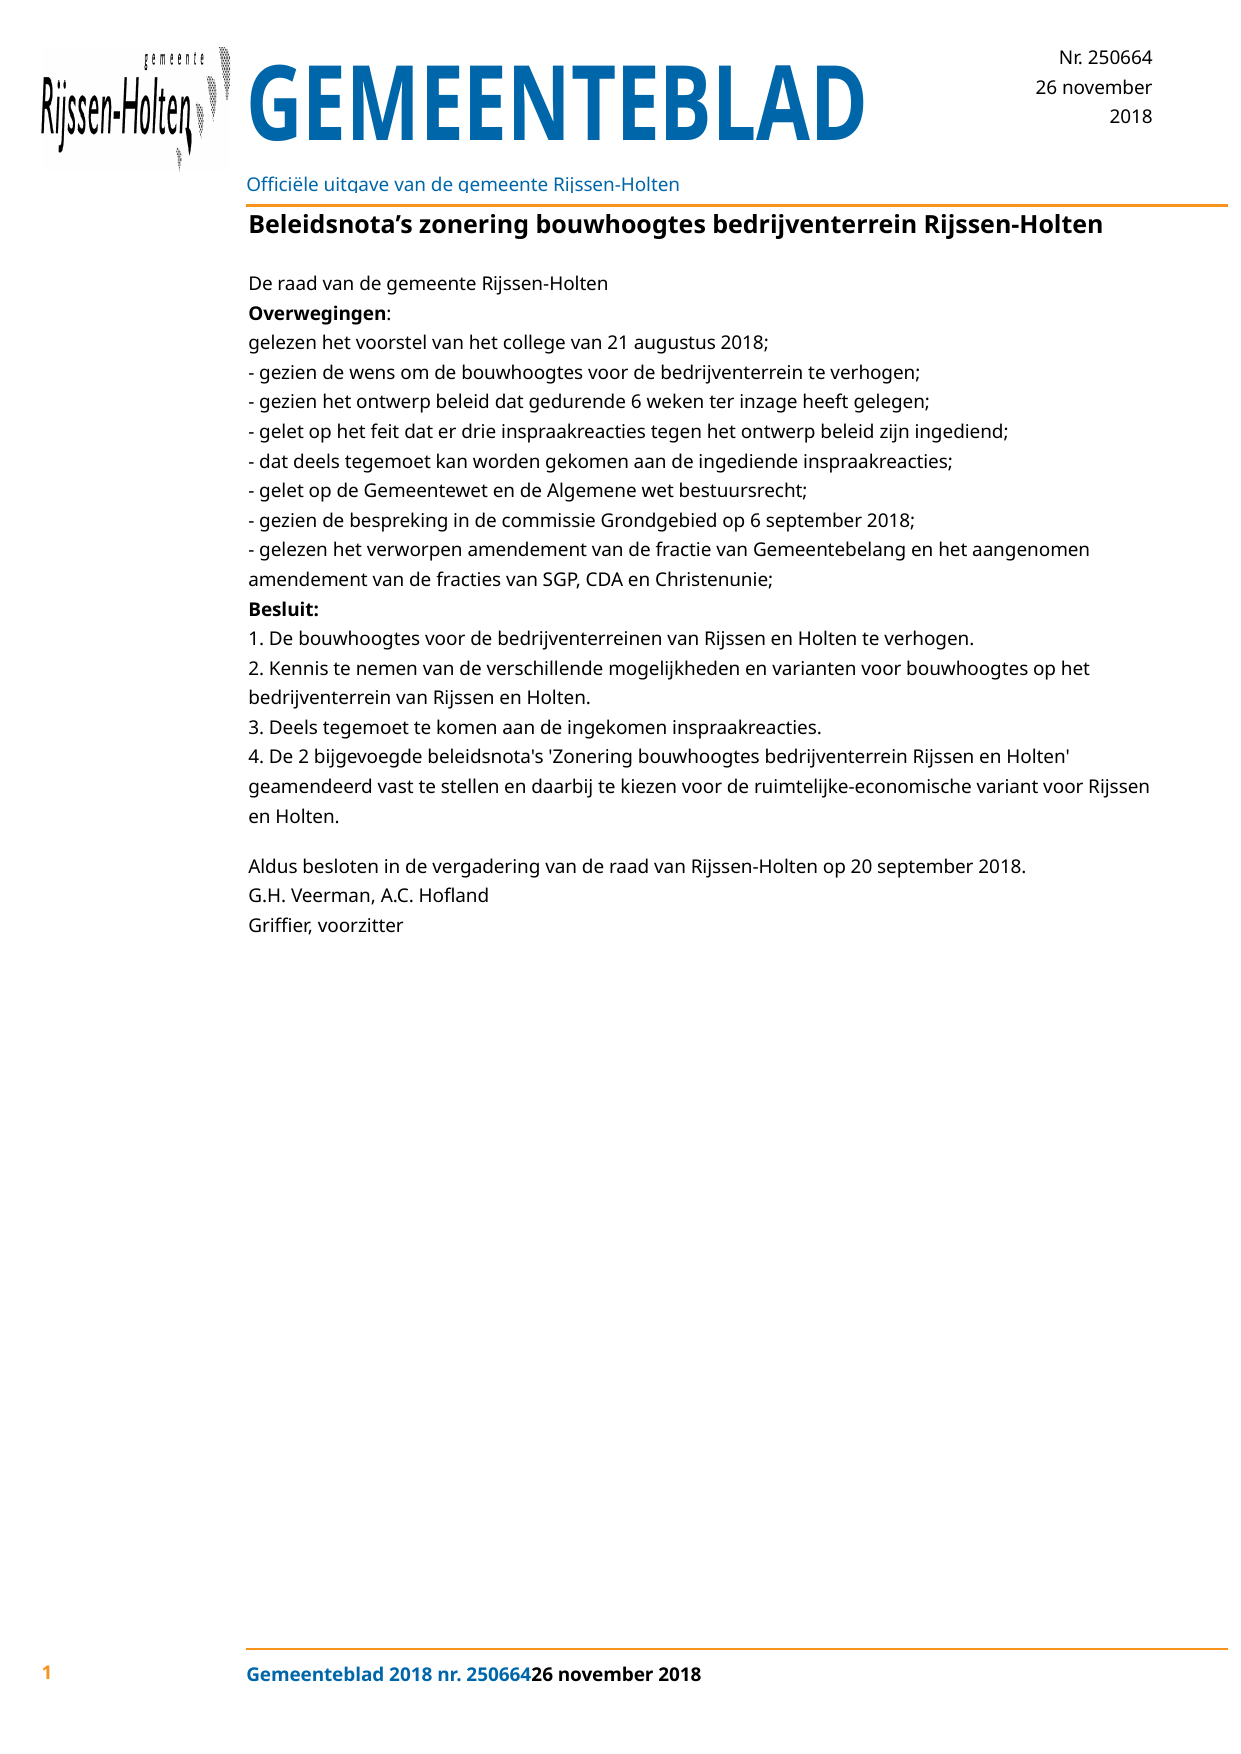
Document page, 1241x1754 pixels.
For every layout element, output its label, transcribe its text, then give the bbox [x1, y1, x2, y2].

text 3. Deels tegemoet te komen aan de ingekomen inspraakreacties. [248, 714, 1152, 740]
text Overwegingen: [248, 300, 1152, 326]
text - gezien de wens om de bouwhoogtes voor de bedrijventerrein te verhogen; [248, 359, 1152, 385]
text 2. Kennis te nemen van de verschillende mogelijkheden en varianten voor bouwhoogtes op het bedrijventerrein van Rijssen en Holten. [248, 655, 1152, 710]
text De raad van de gemeente Rijssen-Holten [248, 270, 1152, 296]
text gelezen het voorstel van het college van 21 augustus 2018; [248, 329, 1152, 355]
text - gelet op het feit dat er drie inspraakreacties tegen het ontwerp beleid zijn ingediend; [248, 418, 1152, 444]
text Beleidsnota’s zonering bouwhoogtes bedrijventerrein Rijssen-Holten [248, 207, 1152, 241]
text G.H. Veerman, A.C. Hofland [248, 883, 1152, 908]
text 1. De bouwhoogtes voor de bedrijventerreinen van Rijssen en Holten te verhogen. [248, 625, 1152, 651]
text - gezien de bespreking in de commissie Grondgebied op 6 september 2018; [248, 507, 1152, 533]
picture [41, 47, 231, 172]
text - dat deels tegemoet kan worden gekomen aan de ingediende inspraakreacties; [248, 448, 1152, 473]
text 4. De 2 bijgevoegde beleidsnota's 'Zonering bouwhoogtes bedrijventerrein Rijssen en Holten' geamendeerd vast te stellen en daarbij te kiezen voor de ruimtelijke-economische variant voor Rijssen en Holten. [248, 744, 1152, 828]
text Besluit: [248, 596, 1152, 621]
text - gelezen het verworpen amendement van de fractie van Gemeentebelang en het aangenomen amendement van de fracties van SGP, CDA en Christenunie; [248, 537, 1152, 592]
text - gelet op de Gemeentewet en de Algemene wet bestuursrecht; [248, 477, 1152, 503]
text Griffier, voorzitter [248, 912, 1152, 938]
text Aldus besloten in de vergadering van de raad van Rijssen-Holten op 20 september 2018. [248, 853, 1152, 879]
text - gezien het ontwerp beleid dat gedurende 6 weken ter inzage heeft gelegen; [248, 389, 1152, 414]
